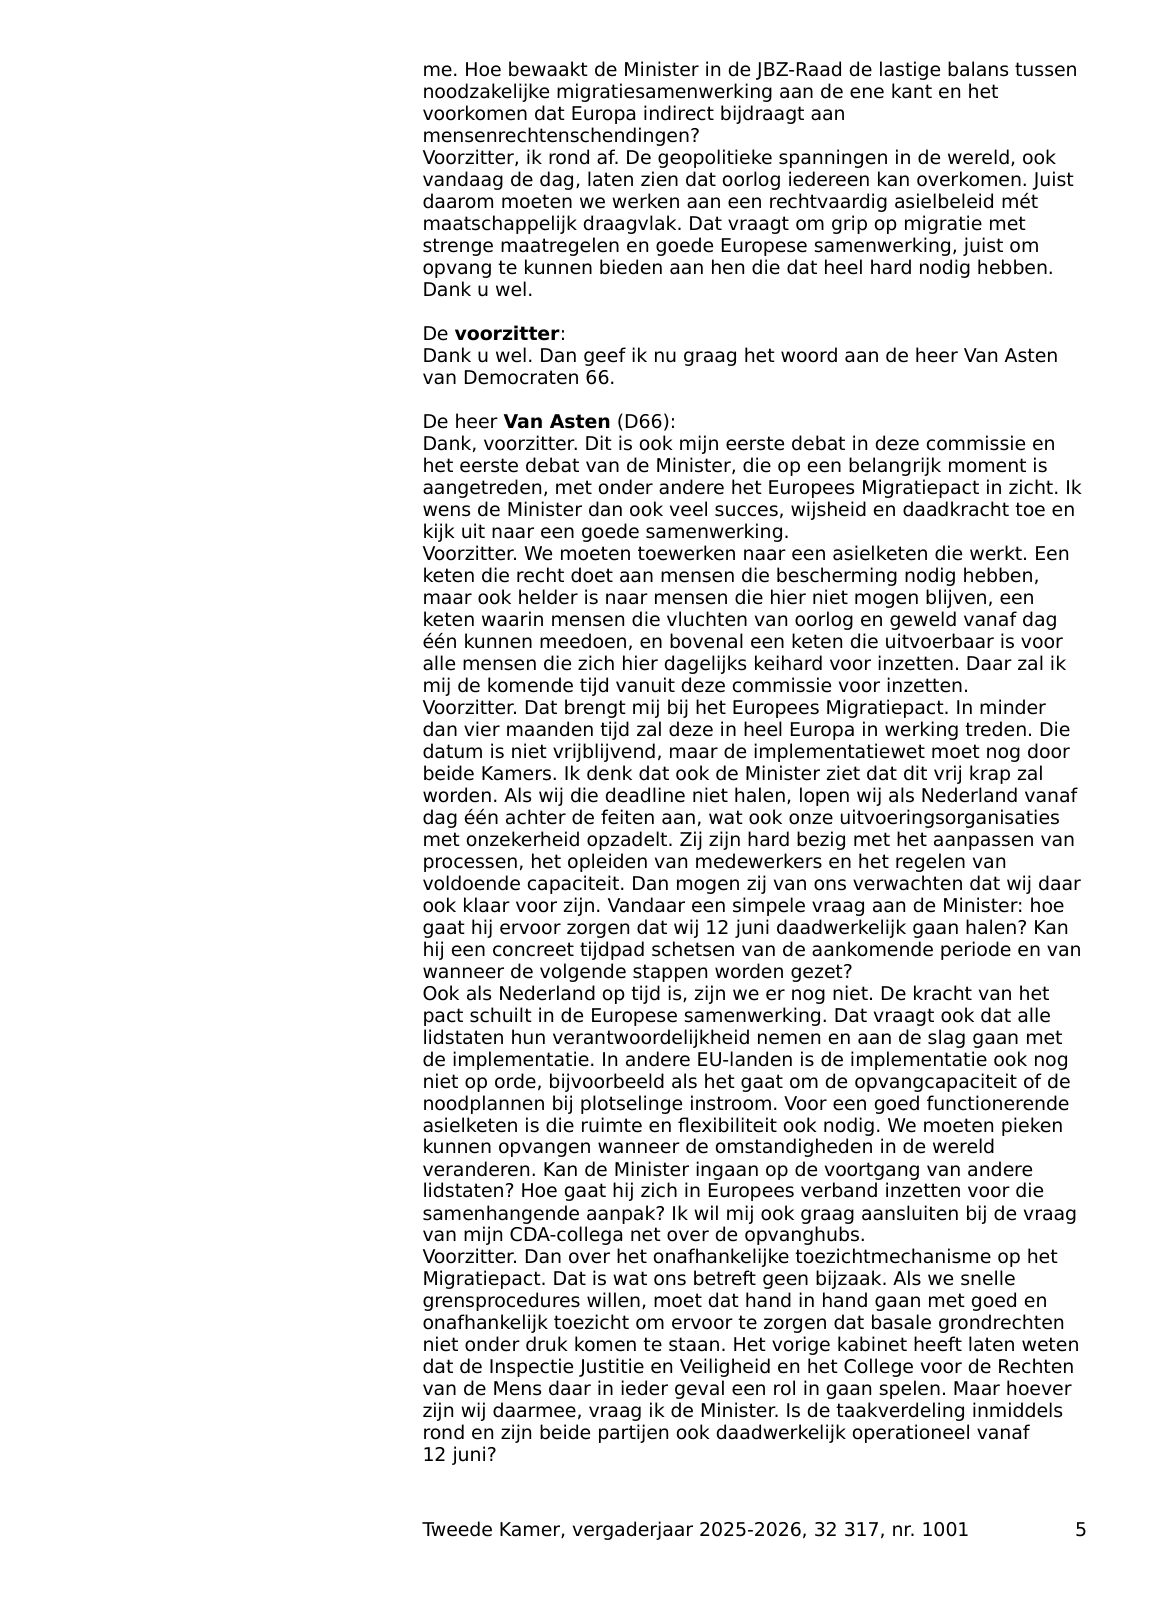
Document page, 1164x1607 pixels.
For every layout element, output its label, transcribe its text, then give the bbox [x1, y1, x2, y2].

text De heer Van Asten (D66): [422, 411, 1087, 433]
text Voorzitter. We moeten toewerken naar een asielketen die werkt. Een keten die recht doet aan mensen die bescherming nodig hebben, maar ook helder is naar mensen die hier niet mogen blijven, een keten waarin mensen die vluchten van oorlog en geweld vanaf dag één kunnen meedoen, en bovenal een keten die uitvoerbaar is voor alle mensen die zich hier dagelijks keihard voor inzetten. Daar zal ik mij de komende tijd vanuit deze commissie voor inzetten. [422, 543, 1087, 697]
text Dank, voorzitter. Dit is ook mijn eerste debat in deze commissie en het eerste debat van de Minister, die op een belangrijk moment is aangetreden, met onder andere het Europees Migratiepact in zicht. Ik wens de Minister dan ook veel succes, wijsheid en daadkracht toe en kijk uit naar een goede samenwerking. [422, 433, 1087, 543]
text Voorzitter. Dat brengt mij bij het Europees Migratiepact. In minder dan vier maanden tijd zal deze in heel Europa in werking treden. Die datum is niet vrijblijvend, maar de implementatiewet moet nog door beide Kamers. Ik denk dat ook de Minister ziet dat dit vrij krap zal worden. Als wij die deadline niet halen, lopen wij als Nederland vanaf dag één achter de feiten aan, wat ook onze uitvoeringsorganisaties met onzekerheid opzadelt. Zij zijn hard bezig met het aanpassen van processen, het opleiden van medewerkers en het regelen van voldoende capaciteit. Dan mogen zij van ons verwachten dat wij daar ook klaar voor zijn. Vandaar een simpele vraag aan de Minister: hoe gaat hij ervoor zorgen dat wij 12 juni daadwerkelijk gaan halen? Kan hij een concreet tijdpad schetsen van de aankomende periode en van wanneer de volgende stappen worden gezet? [422, 697, 1087, 983]
text Ook als Nederland op tijd is, zijn we er nog niet. De kracht van het pact schuilt in de Europese samenwerking. Dat vraagt ook dat alle lidstaten hun verantwoordelijkheid nemen en aan de slag gaan met de implementatie. In andere EU-landen is de implementatie ook nog niet op orde, bijvoorbeeld als het gaat om de opvangcapaciteit of de noodplannen bij plotselinge instroom. Voor een goed functionerende asielketen is die ruimte en flexibiliteit ook nodig. We moeten pieken kunnen opvangen wanneer de omstandigheden in de wereld veranderen. Kan de Minister ingaan op de voortgang van andere lidstaten? Hoe gaat hij zich in Europees verband inzetten voor die samenhangende aanpak? Ik wil mij ook graag aansluiten bij de vraag van mijn CDA-collega net over de opvanghubs. [422, 983, 1087, 1246]
text Voorzitter, ik rond af. De geopolitieke spanningen in de wereld, ook vandaag de dag, laten zien dat oorlog iedereen kan overkomen. Juist daarom moeten we werken aan een rechtvaardig asielbeleid mét maatschappelijk draagvlak. Dat vraagt om grip op migratie met strenge maatregelen en goede Europese samenwerking, juist om opvang te kunnen bieden aan hen die dat heel hard nodig hebben. [422, 147, 1087, 279]
text Dank u wel. [422, 279, 1087, 301]
text Voorzitter. Dan over het onafhankelijke toezichtmechanisme op het Migratiepact. Dat is wat ons betreft geen bijzaak. Als we snelle grensprocedures willen, moet dat hand in hand gaan met goed en onafhankelijk toezicht om ervoor te zorgen dat basale grondrechten niet onder druk komen te staan. Het vorige kabinet heeft laten weten dat de Inspectie Justitie en Veiligheid en het College voor de Rechten van de Mens daar in ieder geval een rol in gaan spelen. Maar hoever zijn wij daarmee, vraag ik de Minister. Is de taakverdeling inmiddels rond en zijn beide partijen ook daadwerkelijk operationeel vanaf 12 juni? [422, 1246, 1087, 1466]
text Dank u wel. Dan geef ik nu graag het woord aan de heer Van Asten van Democraten 66. [422, 345, 1087, 389]
text De voorzitter: [422, 323, 1087, 345]
text me. Hoe bewaakt de Minister in de JBZ-Raad de lastige balans tussen noodzakelijke migratiesamenwerking aan de ene kant en het voorkomen dat Europa indirect bijdraagt aan mensenrechtenschendingen? [422, 59, 1087, 147]
